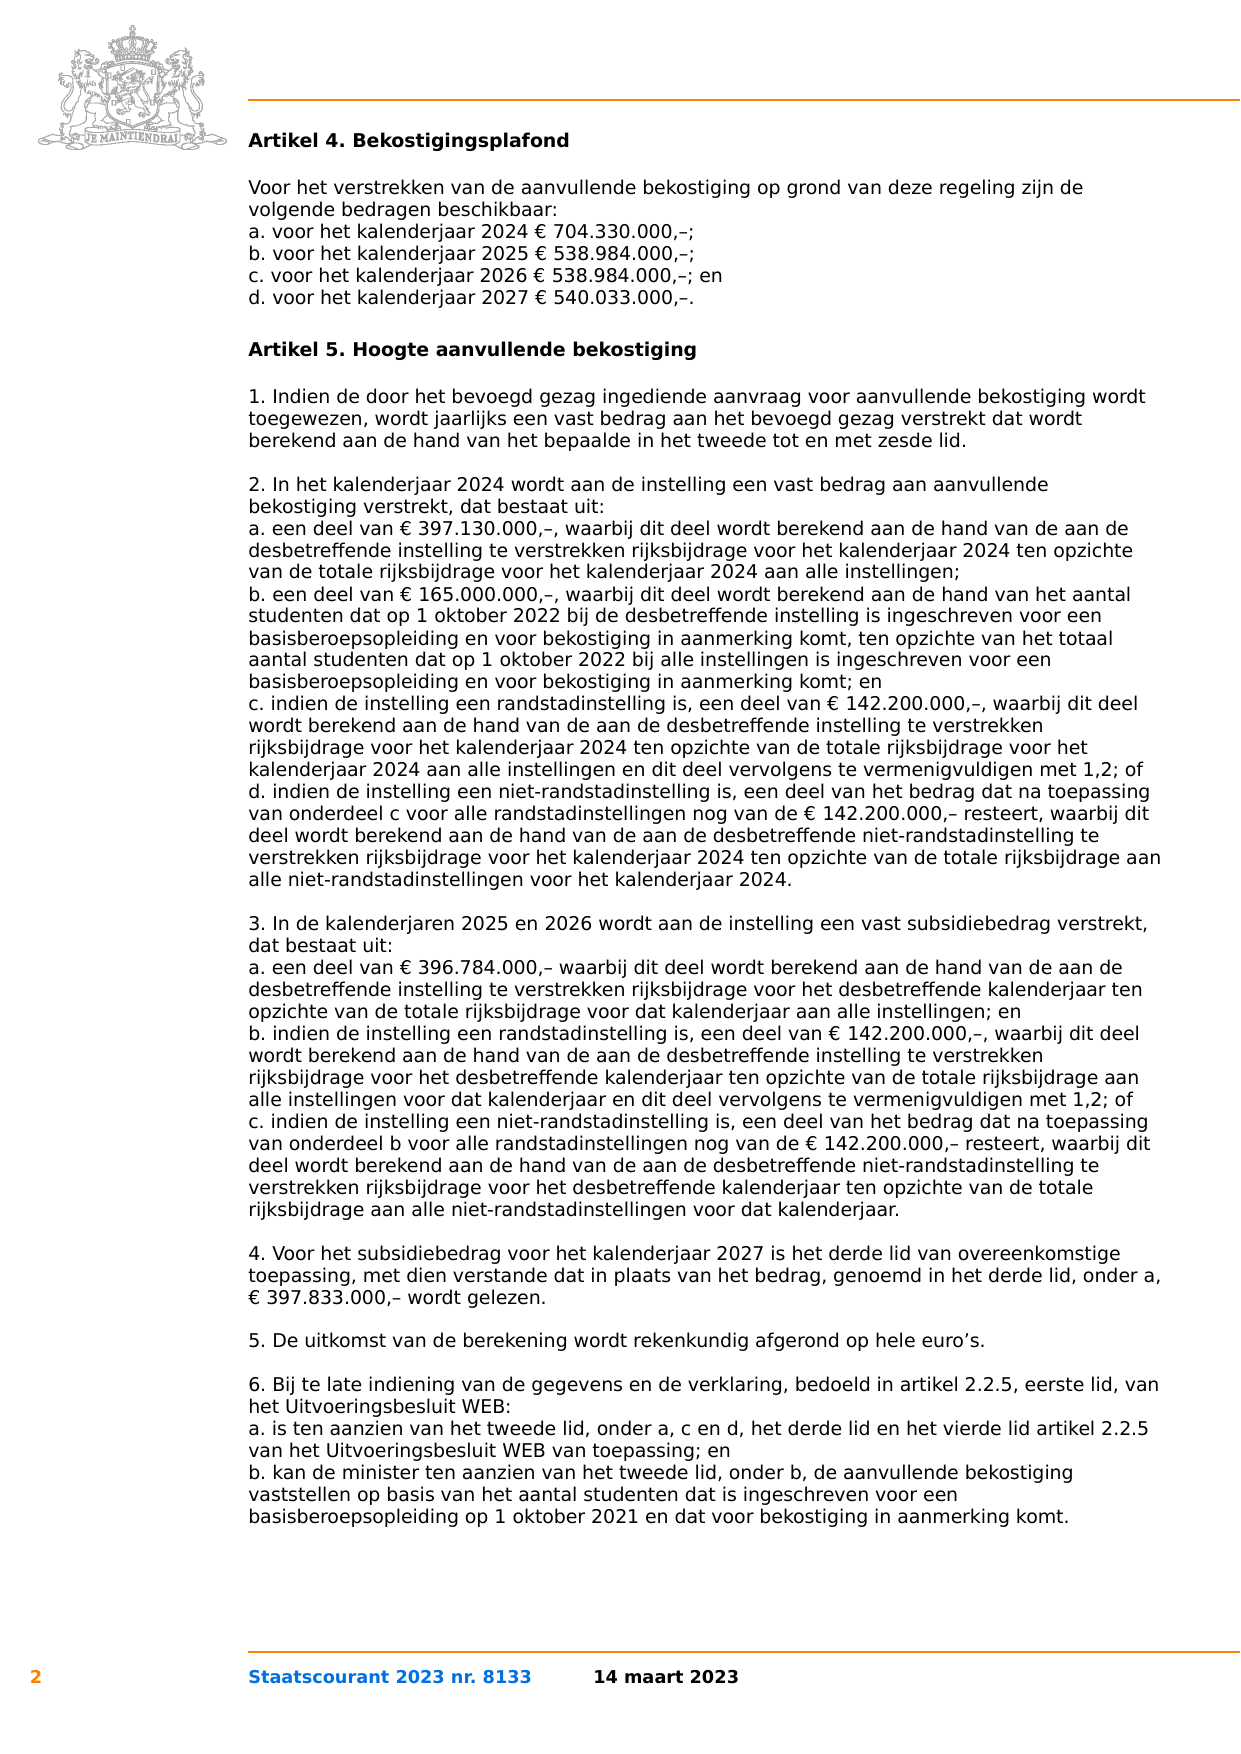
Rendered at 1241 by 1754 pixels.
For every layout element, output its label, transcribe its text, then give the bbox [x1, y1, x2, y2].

text a. een deel van € 396.784.000,– waarbij dit deel wordt berekend aan de hand van de aan de desbetreffende instelling te verstrekken rijksbijdrage voor het desbetreffende kalenderjaar ten opzichte van de totale rijksbijdrage voor dat kalenderjaar aan alle instellingen; en [248, 957, 1163, 1023]
text b. indien de instelling een randstadinstelling is, een deel van € 142.200.000,–, waarbij dit deel wordt berekend aan de hand van de aan de desbetreffende instelling te verstrekken rijksbijdrage voor het desbetreffende kalenderjaar ten opzichte van de totale rijksbijdrage aan alle instellingen voor dat kalenderjaar en dit deel vervolgens te vermenigvuldigen met 1,2; of [248, 1023, 1163, 1111]
text c. indien de instelling een niet-randstadinstelling is, een deel van het bedrag dat na toepassing van onderdeel b voor alle randstadinstellingen nog van de € 142.200.000,– resteert, waarbij dit deel wordt berekend aan de hand van de aan de desbetreffende niet-randstadinstelling te verstrekken rijksbijdrage voor het desbetreffende kalenderjaar ten opzichte van de totale rijksbijdrage aan alle niet-randstadinstellingen voor dat kalenderjaar. [248, 1111, 1163, 1221]
text a. voor het kalenderjaar 2024 € 704.330.000,–; [248, 221, 1163, 243]
text b. kan de minister ten aanzien van het tweede lid, onder b, de aanvullende bekostiging vaststellen op basis van het aantal studenten dat is ingeschreven voor een basisberoepsopleiding op 1 oktober 2021 en dat voor bekostiging in aanmerking komt. [248, 1462, 1163, 1528]
text a. een deel van € 397.130.000,–, waarbij dit deel wordt berekend aan de hand van de aan de desbetreffende instelling te verstrekken rijksbijdrage voor het kalenderjaar 2024 ten opzichte van de totale rijksbijdrage voor het kalenderjaar 2024 aan alle instellingen; [248, 517, 1163, 583]
picture [38, 25, 227, 150]
text 2. In het kalenderjaar 2024 wordt aan de instelling een vast bedrag aan aanvullende bekostiging verstrekt, dat bestaat uit: [248, 473, 1163, 517]
text c. indien de instelling een randstadinstelling is, een deel van € 142.200.000,–, waarbij dit deel wordt berekend aan de hand van de aan de desbetreffende instelling te verstrekken rijksbijdrage voor het kalenderjaar 2024 ten opzichte van de totale rijksbijdrage voor het kalenderjaar 2024 aan alle instellingen en dit deel vervolgens te vermenigvuldigen met 1,2; of [248, 693, 1163, 781]
text 6. Bij te late indiening van de gegevens en de verklaring, bedoeld in artikel 2.2.5, eerste lid, van het Uitvoeringsbesluit WEB: [248, 1374, 1163, 1418]
text c. voor het kalenderjaar 2026 € 538.984.000,–; en [248, 265, 1163, 287]
text 5. De uitkomst van de berekening wordt rekenkundig afgerond op hele euro’s. [248, 1330, 1163, 1352]
text b. voor het kalenderjaar 2025 € 538.984.000,–; [248, 243, 1163, 265]
text 4. Voor het subsidiebedrag voor het kalenderjaar 2027 is het derde lid van overeenkomstige toepassing, met dien verstande dat in plaats van het bedrag, genoemd in het derde lid, onder a, € 397.833.000,– wordt gelezen. [248, 1243, 1163, 1308]
subtitle Artikel 5. Hoogte aanvullende bekostiging [248, 339, 1163, 361]
text d. voor het kalenderjaar 2027 € 540.033.000,–. [248, 287, 1163, 309]
text b. een deel van € 165.000.000,–, waarbij dit deel wordt berekend aan de hand van het aantal studenten dat op 1 oktober 2022 bij de desbetreffende instelling is ingeschreven voor een basisberoepsopleiding en voor bekostiging in aanmerking komt, ten opzichte van het totaal aantal studenten dat op 1 oktober 2022 bij alle instellingen is ingeschreven voor een basisberoepsopleiding en voor bekostiging in aanmerking komt; en [248, 583, 1163, 693]
text d. indien de instelling een niet-randstadinstelling is, een deel van het bedrag dat na toepassing van onderdeel c voor alle randstadinstellingen nog van de € 142.200.000,– resteert, waarbij dit deel wordt berekend aan de hand van de aan de desbetreffende niet-randstadinstelling te verstrekken rijksbijdrage voor het kalenderjaar 2024 ten opzichte van de totale rijksbijdrage aan alle niet-randstadinstellingen voor het kalenderjaar 2024. [248, 781, 1163, 891]
subtitle Artikel 4. Bekostigingsplafond [248, 130, 1163, 152]
text 1. Indien de door het bevoegd gezag ingediende aanvraag voor aanvullende bekostiging wordt toegewezen, wordt jaarlijks een vast bedrag aan het bevoegd gezag verstrekt dat wordt berekend aan de hand van het bepaalde in het tweede tot en met zesde lid. [248, 386, 1163, 452]
text 3. In de kalenderjaren 2025 en 2026 wordt aan de instelling een vast subsidiebedrag verstrekt, dat bestaat uit: [248, 913, 1163, 957]
text Voor het verstrekken van de aanvullende bekostiging op grond van deze regeling zijn de volgende bedragen beschikbaar: [248, 177, 1163, 221]
text a. is ten aanzien van het tweede lid, onder a, c en d, het derde lid en het vierde lid artikel 2.2.5 van het Uitvoeringsbesluit WEB van toepassing; en [248, 1418, 1163, 1462]
